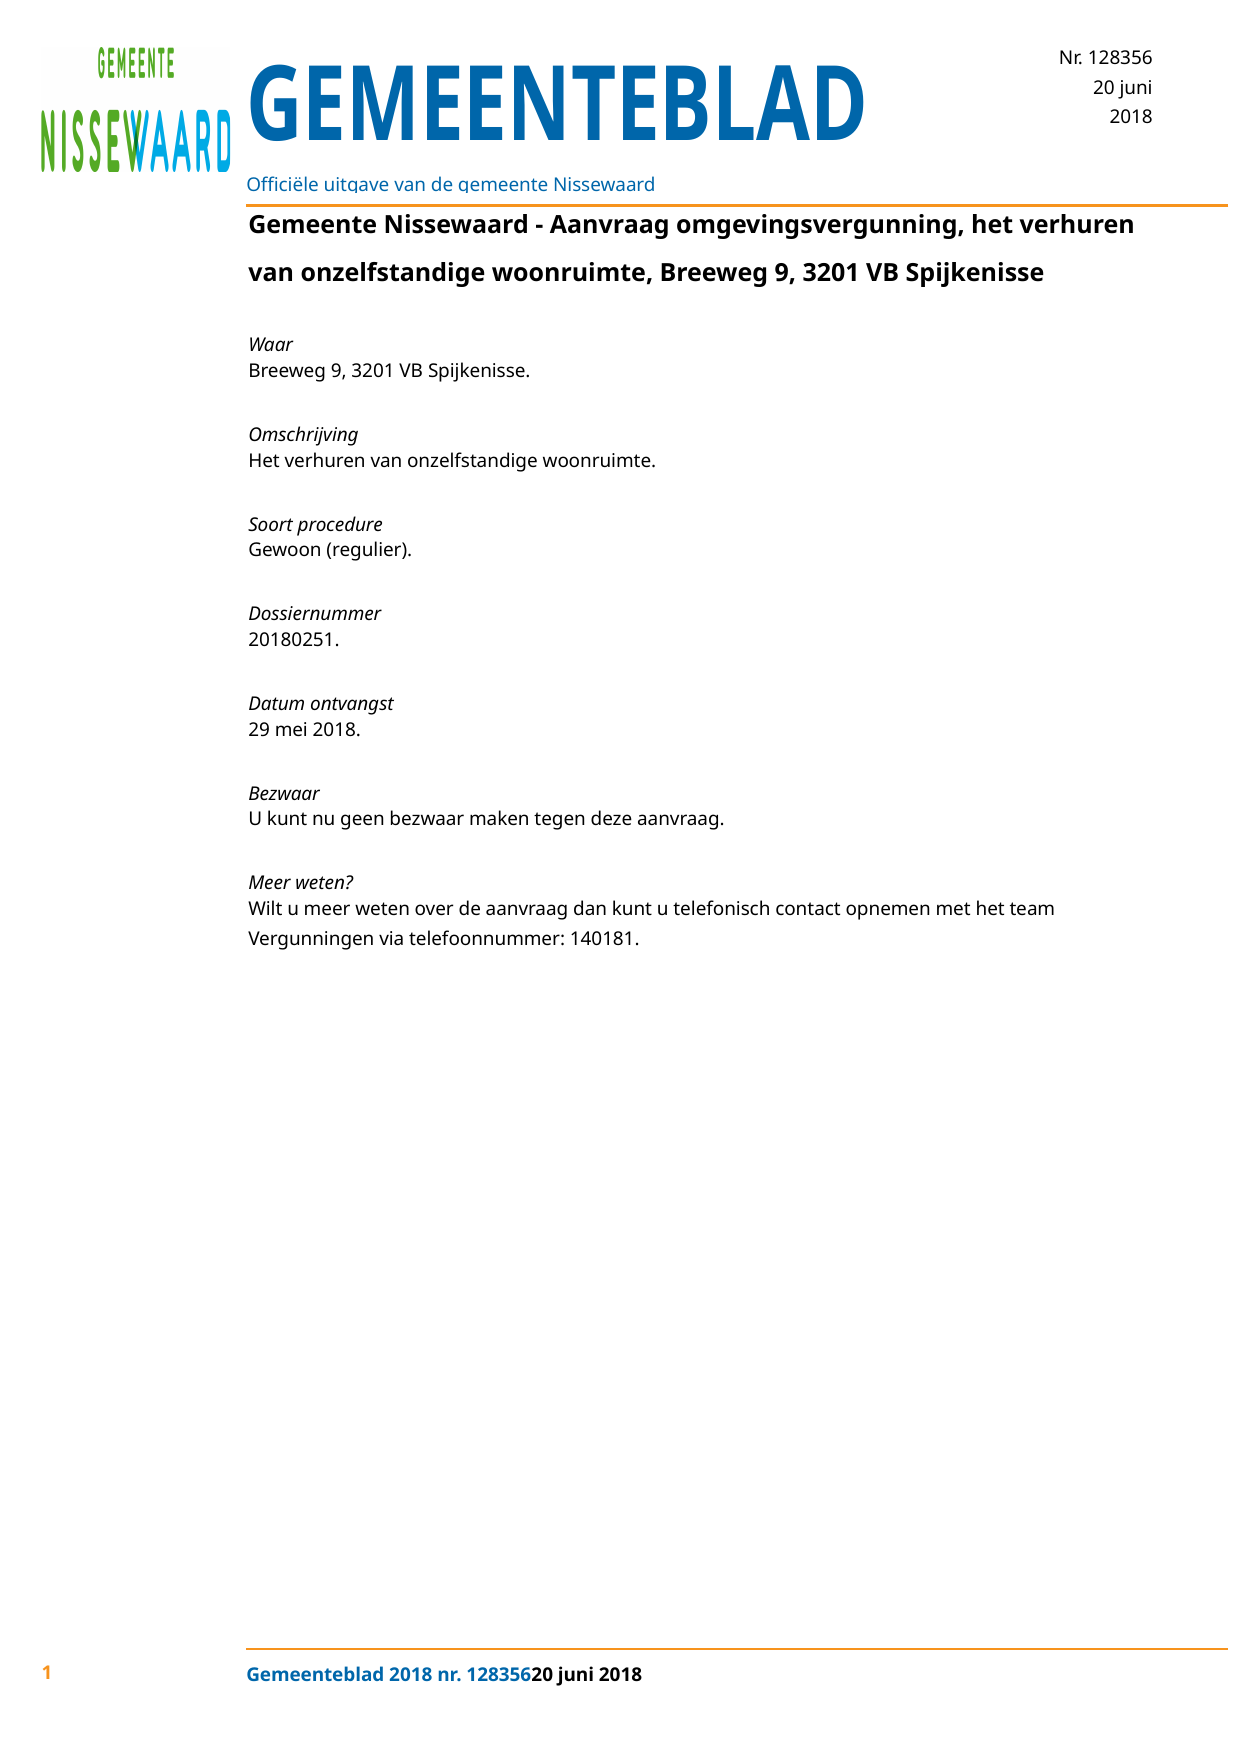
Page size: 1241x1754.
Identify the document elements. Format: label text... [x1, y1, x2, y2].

text U kunt nu geen bezwaar maken tegen deze aanvraag. [248, 806, 1152, 831]
text Gewoon (regulier). [248, 537, 1152, 562]
text Omschrijving [248, 421, 1152, 447]
text Het verhuren van onzelfstandige woonruimte. [248, 447, 1152, 473]
text Dossiernummer [248, 601, 1152, 626]
text Meer weten? [248, 869, 1152, 895]
text Breeweg 9, 3201 VB Spijkenisse. [248, 357, 1152, 383]
picture [201, 122, 206, 138]
picture [154, 157, 165, 172]
text Wilt u meer weten over de aanvraag dan kunt u telefonisch contact opnemen met het team Vergunningen via telefoonnummer: 140181. [248, 895, 1152, 951]
picture [41, 47, 231, 172]
text Bezwaar [248, 780, 1152, 806]
text 20180251. [248, 626, 1152, 652]
text Soort procedure [248, 511, 1152, 537]
picture [222, 122, 227, 160]
text 29 mei 2018. [248, 716, 1152, 742]
text Gemeente Nissewaard - Aanvraag omgevingsvergunning, het verhuren van onzelfstandige woonruimte, Breeweg 9, 3201 VB Spijkenisse [248, 207, 1152, 288]
picture [176, 157, 187, 172]
text Datum ontvangst [248, 690, 1152, 716]
picture [200, 151, 206, 172]
text Waar [248, 331, 1152, 357]
